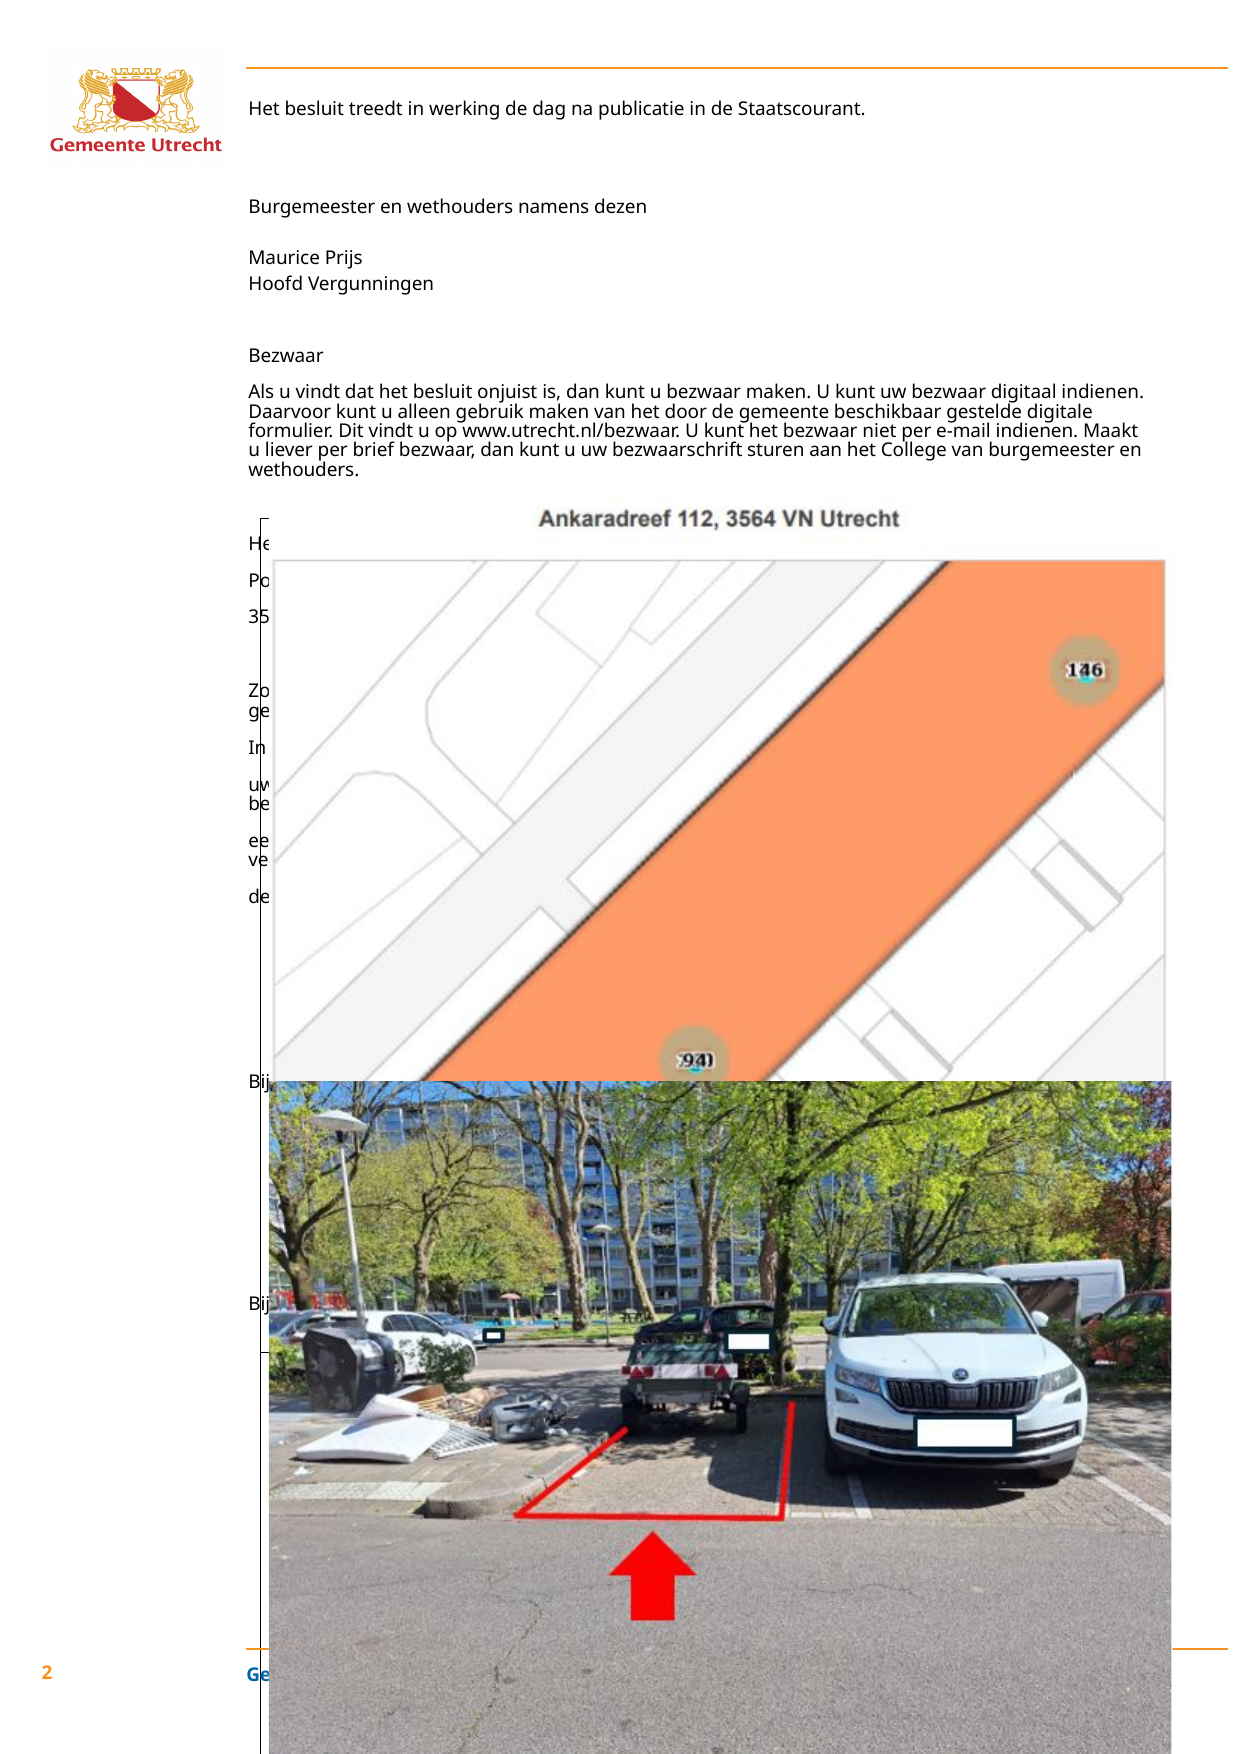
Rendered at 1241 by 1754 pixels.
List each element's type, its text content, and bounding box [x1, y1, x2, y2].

picture [268, 495, 1173, 1754]
text Bezwaar [248, 347, 1152, 366]
text Burgemeester en wethouders namens dezen [248, 193, 1152, 219]
text Hoofd Vergunningen [248, 270, 1152, 296]
picture [41, 47, 231, 172]
text Het besluit treedt in werking de dag na publicatie in de Staatscourant. [248, 95, 1152, 121]
text Als u vindt dat het besluit onjuist is, dan kunt u bezwaar maken. U kunt uw bezwaar digitaal indienen. Daarvoor kunt u alleen gebruik maken van het door de gemeente beschikbaar gestelde digitale formulier. Dit vindt u op www.utrecht.nl/bezwaar. U kunt het bezwaar niet per e-mail indienen. Maakt u liever per brief bezwaar, dan kunt u uw bezwaarschrift sturen aan het College van burgemeester en wethouders. [248, 383, 1152, 480]
text Maurice Prijs [248, 244, 1152, 270]
